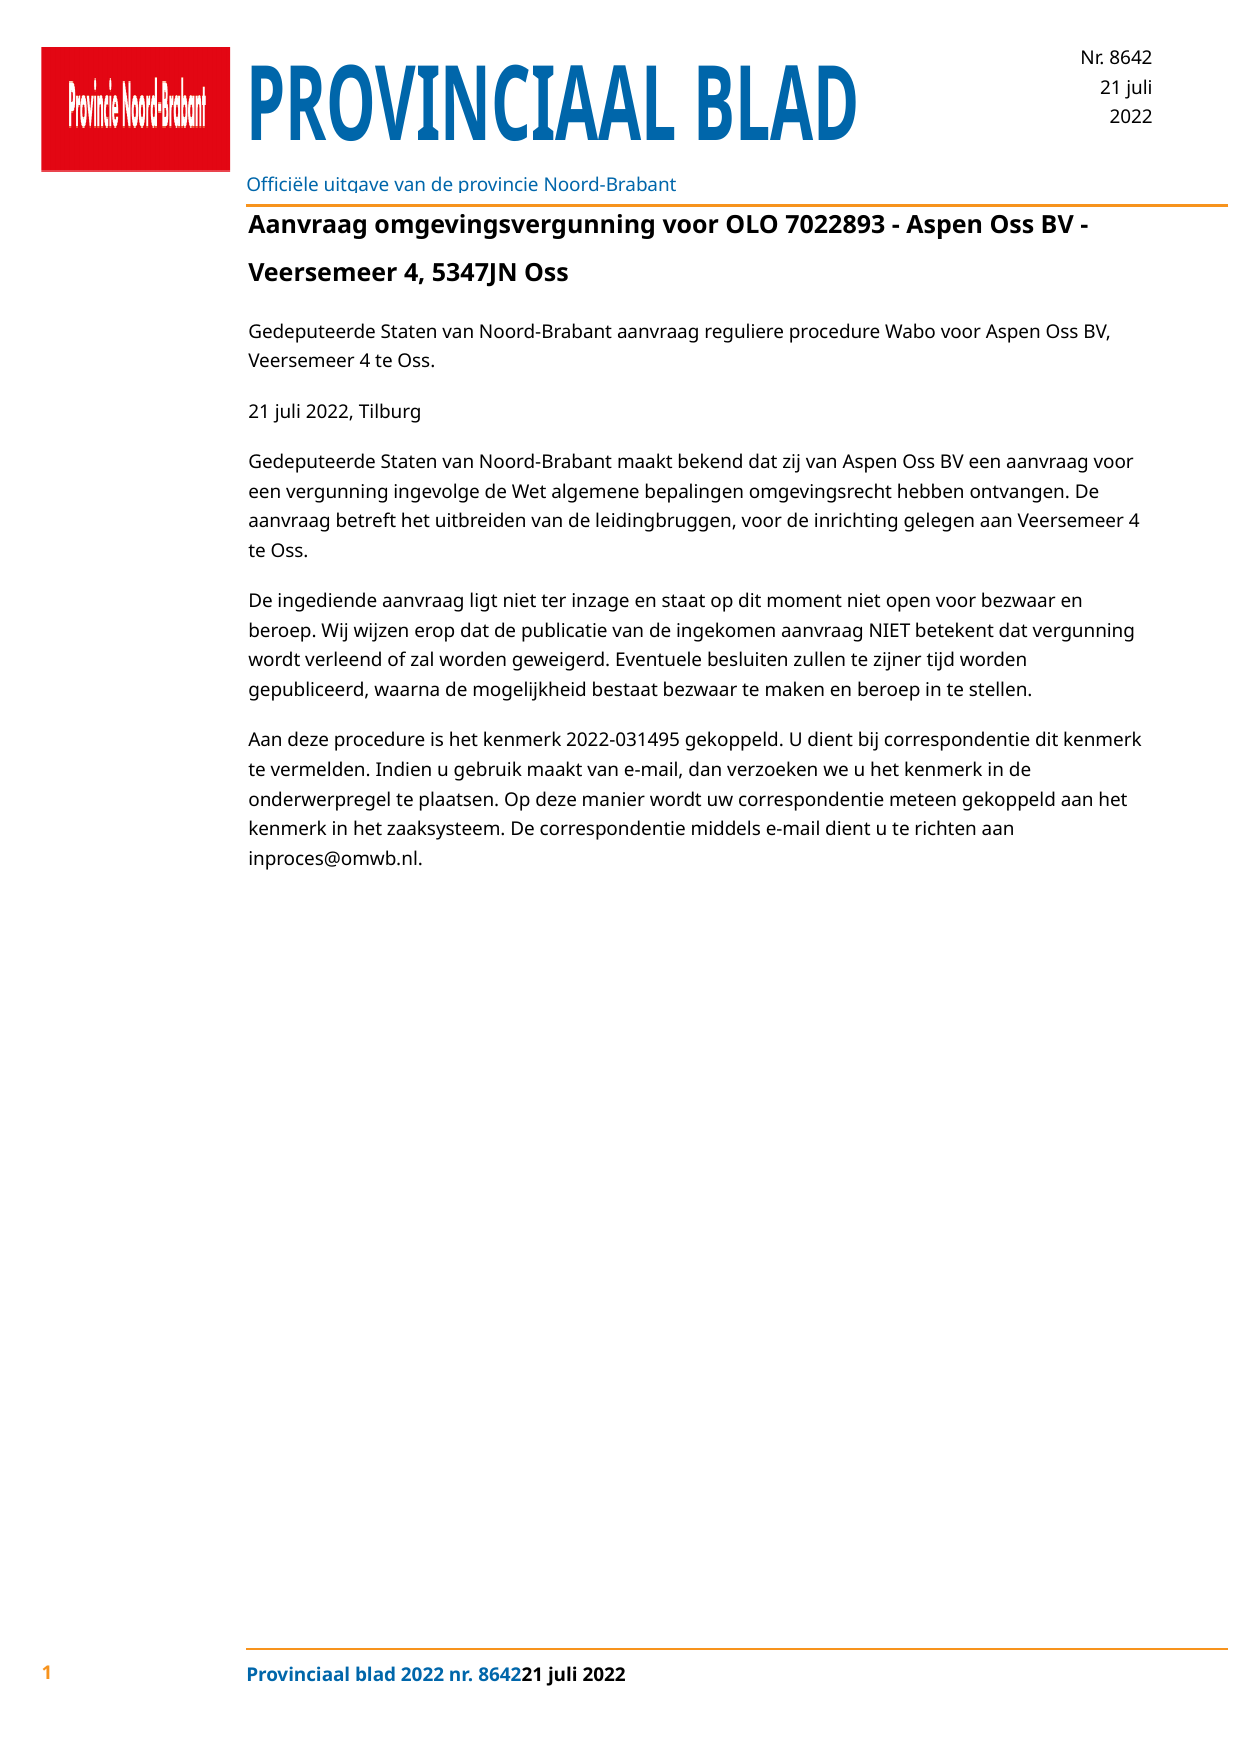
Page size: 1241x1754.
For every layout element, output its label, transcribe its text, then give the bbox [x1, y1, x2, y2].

picture [41, 47, 231, 172]
text Gedeputeerde Staten van Noord-Brabant aanvraag reguliere procedure Wabo voor Aspen Oss BV, Veersemeer 4 te Oss. [248, 318, 1152, 373]
text De ingediende aanvraag ligt niet ter inzage en staat op dit moment niet open voor bezwaar en beroep. Wij wijzen erop dat de publicatie van de ingekomen aanvraag NIET betekent dat vergunning wordt verleend of zal worden geweigerd. Eventuele besluiten zullen te zijner tijd worden gepubliceerd, waarna de mogelijkheid bestaat bezwaar te maken en beroep in te stellen. [248, 587, 1152, 702]
text Aanvraag omgevingsvergunning voor OLO 7022893 - Aspen Oss BV - Veersemeer 4, 5347JN Oss [248, 207, 1152, 288]
text Aan deze procedure is het kenmerk 2022-031495 gekoppeld. U dient bij correspondentie dit kenmerk te vermelden. Indien u gebruik maakt van e-mail, dan verzoeken we u het kenmerk in de onderwerpregel te plaatsen. Op deze manier wordt uw correspondentie meteen gekoppeld aan het kenmerk in het zaaksysteem. De correspondentie middels e-mail dient u te richten aan inproces@omwb.nl. [248, 727, 1152, 871]
text 21 juli 2022, Tilburg [248, 398, 1152, 424]
text Gedeputeerde Staten van Noord-Brabant maakt bekend dat zij van Aspen Oss BV een aanvraag voor een vergunning ingevolge de Wet algemene bepalingen omgevingsrecht hebben ontvangen. De aanvraag betreft het uitbreiden van de leidingbruggen, voor de inrichting gelegen aan Veersemeer 4 te Oss. [248, 448, 1152, 563]
